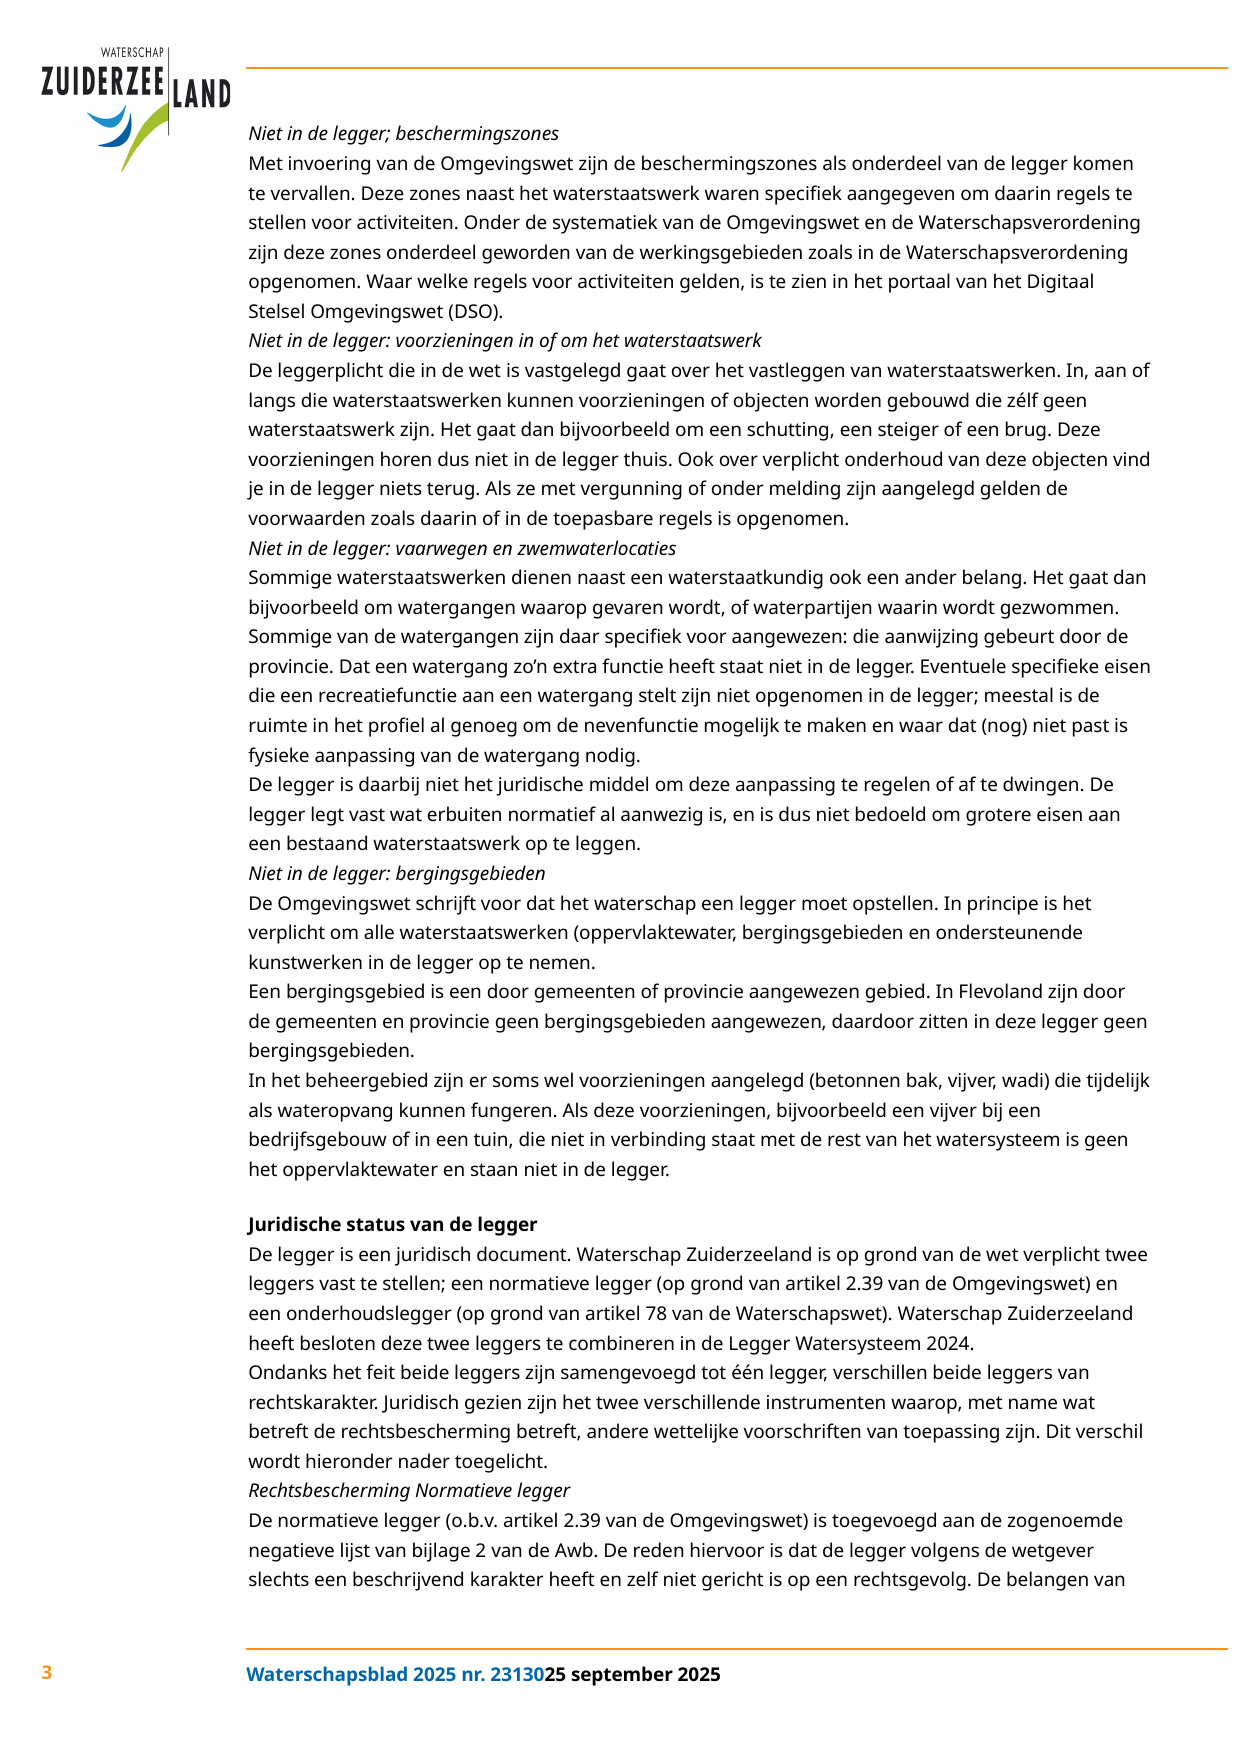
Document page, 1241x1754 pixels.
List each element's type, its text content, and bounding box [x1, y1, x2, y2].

text De legger is een juridisch document. Waterschap Zuiderzeeland is op grond van de wet verplicht twee leggers vast te stellen; een normatieve legger (op grond van artikel 2.39 van de Omgevingswet) en een onderhoudslegger (op grond van artikel 78 van de Waterschapswet). Waterschap Zuiderzeeland heeft besloten deze twee leggers te combineren in de Legger Watersysteem 2024. [248, 1241, 1152, 1356]
text Ondanks het feit beide leggers zijn samengevoegd tot één legger, verschillen beide leggers van rechtskarakter. Juridisch gezien zijn het twee verschillende instrumenten waarop, met name wat betreft de rechtsbescherming betreft, andere wettelijke voorschriften van toepassing zijn. Dit verschil wordt hieronder nader toegelicht. [248, 1359, 1152, 1474]
text Rechtsbescherming Normatieve legger [248, 1478, 1152, 1503]
text Juridische status van de legger [248, 1211, 1152, 1237]
picture [41, 47, 231, 172]
table_header Niet in de legger; beschermingszones Met invoering van de Omgevingswet zijn de beschermingszones als onderdeel van de legger komen te vervallen. Deze zones naast het waterstaatswerk waren specifiek aangegeven om daarin regels te stellen voor activiteiten. Onder de systematiek van de Omgevingswet en de Waterschapsverordening zijn deze zones onderdeel geworden van de werkingsgebieden zoals in de Waterschapsverordening opgenomen. Waar welke regels voor activiteiten gelden, is te zien in het portaal van het Digitaal Stelsel Omgevingswet (DSO). Niet in de legger: voorzieningen in of om het waterstaatswerk De leggerplicht die in de wet is vastgelegd gaat over het vastleggen van waterstaatswerken. In, aan of langs die waterstaatswerken kunnen voorzieningen of objecten worden gebouwd die zélf geen waterstaatswerk zijn. Het gaat dan bijvoorbeeld om een schutting, een steiger of een brug. Deze voorzieningen horen dus niet in de legger thuis. Ook over verplicht onderhoud van deze objecten vind je in de legger niets terug. Als ze met vergunning of onder melding zijn aangelegd gelden de voorwaarden zoals daarin of in de toepasbare regels is opgenomen. Niet in de legger: vaarwegen en zwemwaterlocaties Sommige waterstaatswerken dienen naast een waterstaatkundig ook een ander belang. Het gaat dan bijvoorbeeld om watergangen waarop gevaren wordt, of waterpartijen waarin wordt gezwommen. Sommige van de watergangen zijn daar specifiek voor aangewezen: die aanwijzing gebeurt door de provincie. Dat een watergang zo’n extra functie heeft staat niet in de legger. Eventuele specifieke eisen die een recreatiefunctie aan een watergang stelt zijn niet opgenomen in de legger; meestal is de ruimte in het profiel al genoeg om de nevenfunctie mogelijk te maken en waar dat (nog) niet past is fysieke aanpassing van de watergang nodig. De legger is daarbij niet het juridische middel om deze aanpassing te regelen of af te dwingen. De legger legt vast wat erbuiten normatief al aanwezig is, en is dus niet bedoeld om grotere eisen aan een bestaand waterstaatswerk op te leggen. Niet in de legger: bergingsgebieden De Omgevingswet schrijft voor dat het waterschap een legger moet opstellen. In principe is het verplicht om alle waterstaatswerken (oppervlaktewater, bergingsgebieden en ondersteunende kunstwerken in de legger op te nemen. Een bergingsgebied is een door gemeenten of provincie aangewezen gebied. In Flevoland zijn door de gemeenten en provincie geen bergingsgebieden aangewezen, daardoor zitten in deze legger geen bergingsgebieden. In het beheergebied zijn er soms wel voorzieningen aangelegd (betonnen bak, vijver, wadi) die tijdelijk als wateropvang kunnen fungeren. Als deze voorzieningen, bijvoorbeeld een vijver bij een bedrijfsgebouw of in een tuin, die niet in verbinding staat met de rest van het watersysteem is geen het oppervlaktewater en staan niet in de legger. [248, 121, 1152, 1182]
text De normatieve legger (o.b.v. artikel 2.39 van de Omgevingswet) is toegevoegd aan de zogenoemde negatieve lijst van bijlage 2 van de Awb. De reden hiervoor is dat de legger volgens de wetgever slechts een beschrijvend karakter heeft en zelf niet gericht is op een rechtsgevolg. De belangen van [248, 1507, 1152, 1592]
